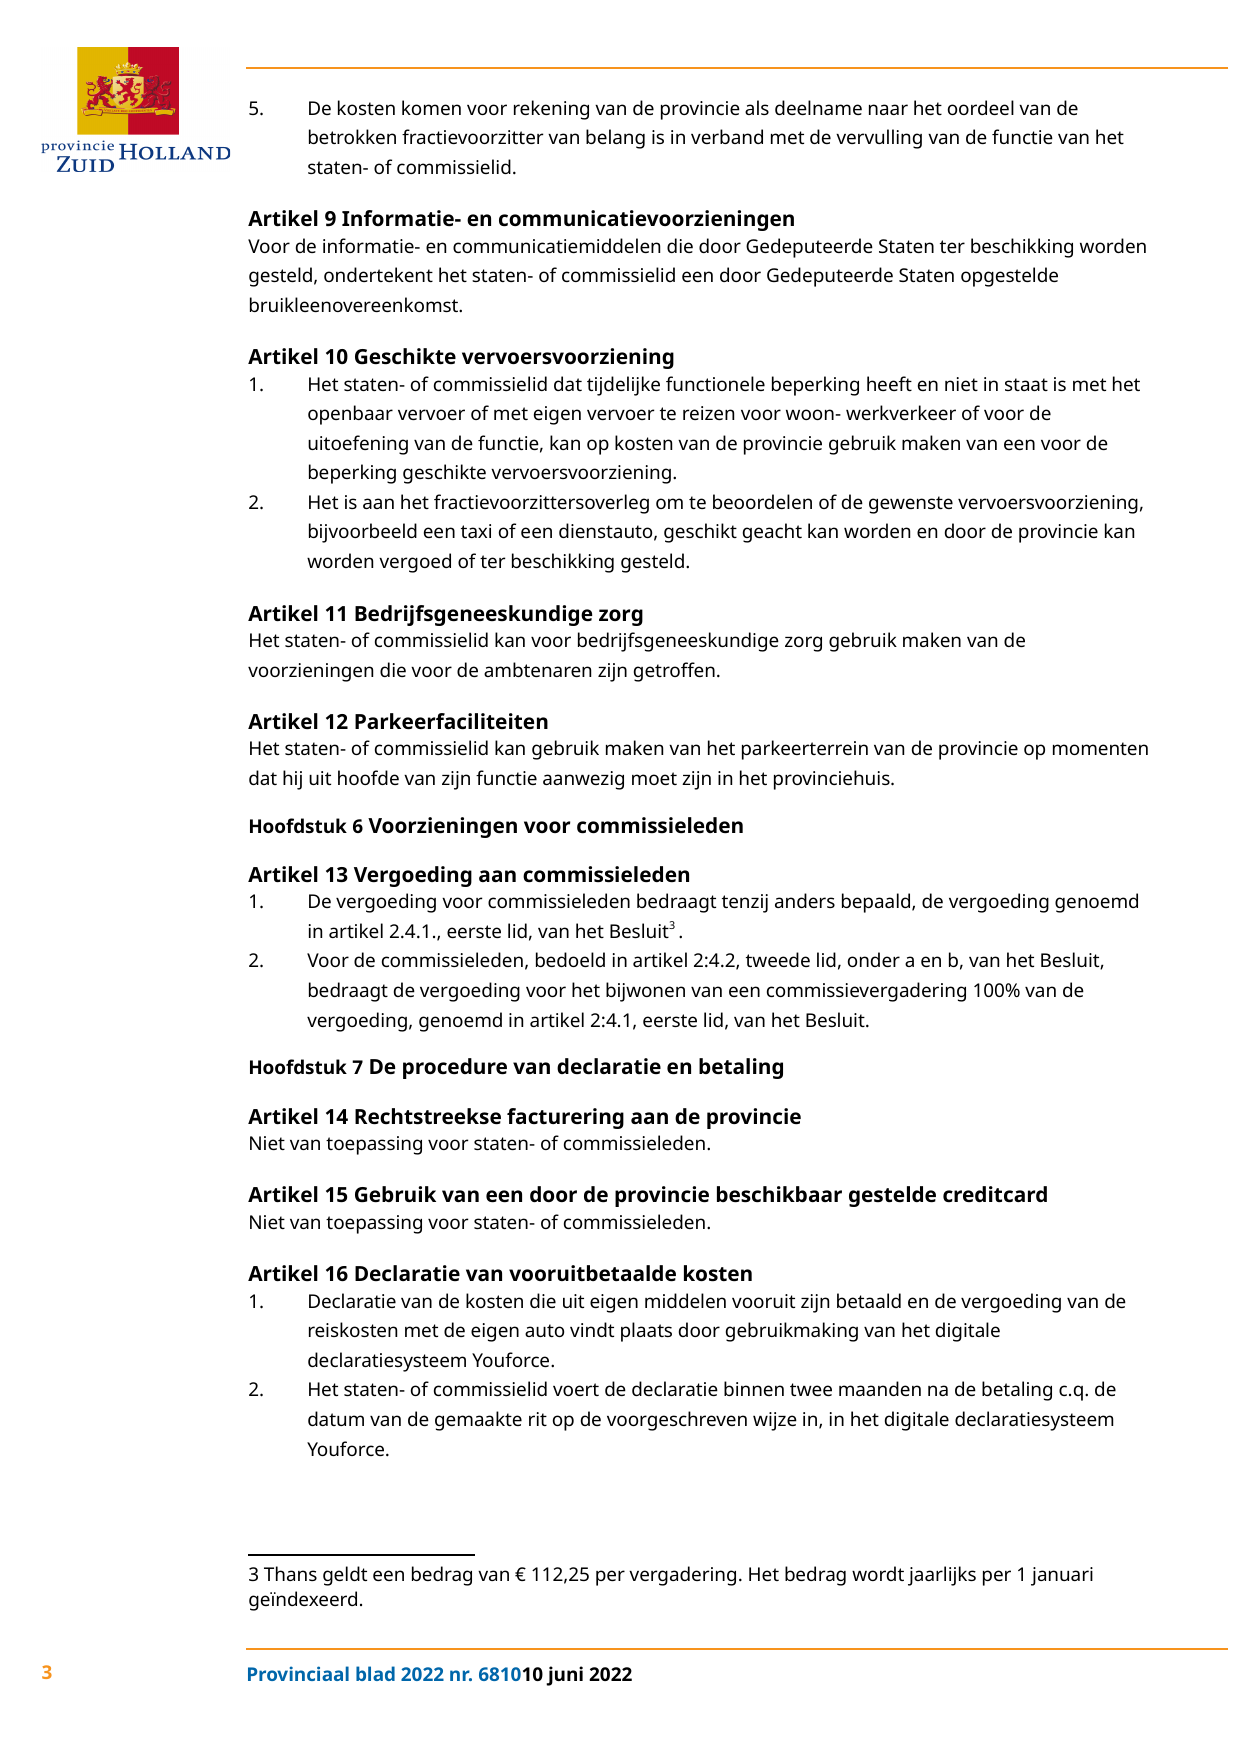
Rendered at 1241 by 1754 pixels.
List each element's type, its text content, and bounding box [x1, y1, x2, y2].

text Artikel 14 Rechtstreekse facturering aan de provincie [248, 1102, 1152, 1130]
text Hoofdstuk 7 De procedure van declaratie en betaling [248, 1052, 1152, 1081]
text Artikel 11 Bedrijfsgeneeskundige zorg [248, 599, 1152, 627]
text Het staten- of commissielid kan voor bedrijfsgeneeskundige zorg gebruik maken van de voorzieningen die voor de ambtenaren zijn getroffen. [248, 627, 1152, 682]
list Het staten- of commissielid voert de declaratie binnen twee maanden na de betaling c.q. de datum van de gemaakte rit op de voorgeschreven wijze in, in het digitale declaratiesysteem Youforce. [248, 1377, 1152, 1462]
list Thans geldt een bedrag van € 112,25 per vergadering. Het bedrag wordt jaarlijks per 1 januari geïndexeerd. [248, 1561, 1152, 1612]
text Artikel 15 Gebruik van een door de provincie beschikbaar gestelde creditcard [248, 1181, 1152, 1209]
list Voor de commissieleden, bedoeld in artikel 2:4.2, tweede lid, onder a en b, van het Besluit, bedraagt de vergoeding voor het bijwonen van een commissievergadering 100% van de vergoeding, genoemd in artikel 2:4.1, eerste lid, van het Besluit. [248, 948, 1152, 1033]
list Het staten- of commissielid dat tijdelijke functionele beperking heeft en niet in staat is met het openbaar vervoer of met eigen vervoer te reizen voor woon- werkverkeer of voor de uitoefening van de functie, kan op kosten van de provincie gebruik maken van een voor de beperking geschikte vervoersvoorziening. [248, 371, 1152, 485]
list De vergoeding voor commissieleden bedraagt tenzij anders bepaald, de vergoeding genoemd in artikel 2.4.1., eerste lid, van het Besluit. [248, 888, 1152, 944]
text Artikel 10 Geschikte vervoersvoorziening [248, 342, 1152, 371]
text Artikel 12 Parkeerfaciliteiten [248, 707, 1152, 736]
list De kosten komen voor rekening van de provincie als deelname naar het oordeel van de betrokken fractievoorzitter van belang is in verband met de vervulling van de functie van het staten- of commissielid. [248, 95, 1152, 180]
text Niet van toepassing voor staten- of commissieleden. [248, 1130, 1152, 1156]
text Het staten- of commissielid kan gebruik maken van het parkeerterrein van de provincie op momenten dat hij uit hoofde van zijn functie aanwezig moet zijn in het provinciehuis. [248, 736, 1152, 791]
text Artikel 9 Informatie- en communicatievoorzieningen [248, 204, 1152, 233]
list Declaratie van de kosten die uit eigen middelen vooruit zijn betaald en de vergoeding van de reiskosten met de eigen auto vindt plaats door gebruikmaking van het digitale declaratiesysteem Youforce. [248, 1288, 1152, 1373]
text Artikel 13 Vergoeding aan commissieleden [248, 860, 1152, 888]
picture [41, 47, 231, 172]
text Hoofdstuk 6 Voorzieningen voor commissieleden [248, 811, 1152, 839]
list Het is aan het fractievoorzittersoverleg om te beoordelen of de gewenste vervoersvoorziening, bijvoorbeeld een taxi of een dienstauto, geschikt geacht kan worden en door de provincie kan worden vergoed of ter beschikking gesteld. [248, 489, 1152, 574]
text Voor de informatie- en communicatiemiddelen die door Gedeputeerde Staten ter beschikking worden gesteld, ondertekent het staten- of commissielid een door Gedeputeerde Staten opgestelde bruikleenovereenkomst. [248, 233, 1152, 318]
text Artikel 16 Declaratie van vooruitbetaalde kosten [248, 1259, 1152, 1288]
text Niet van toepassing voor staten- of commissieleden. [248, 1209, 1152, 1235]
